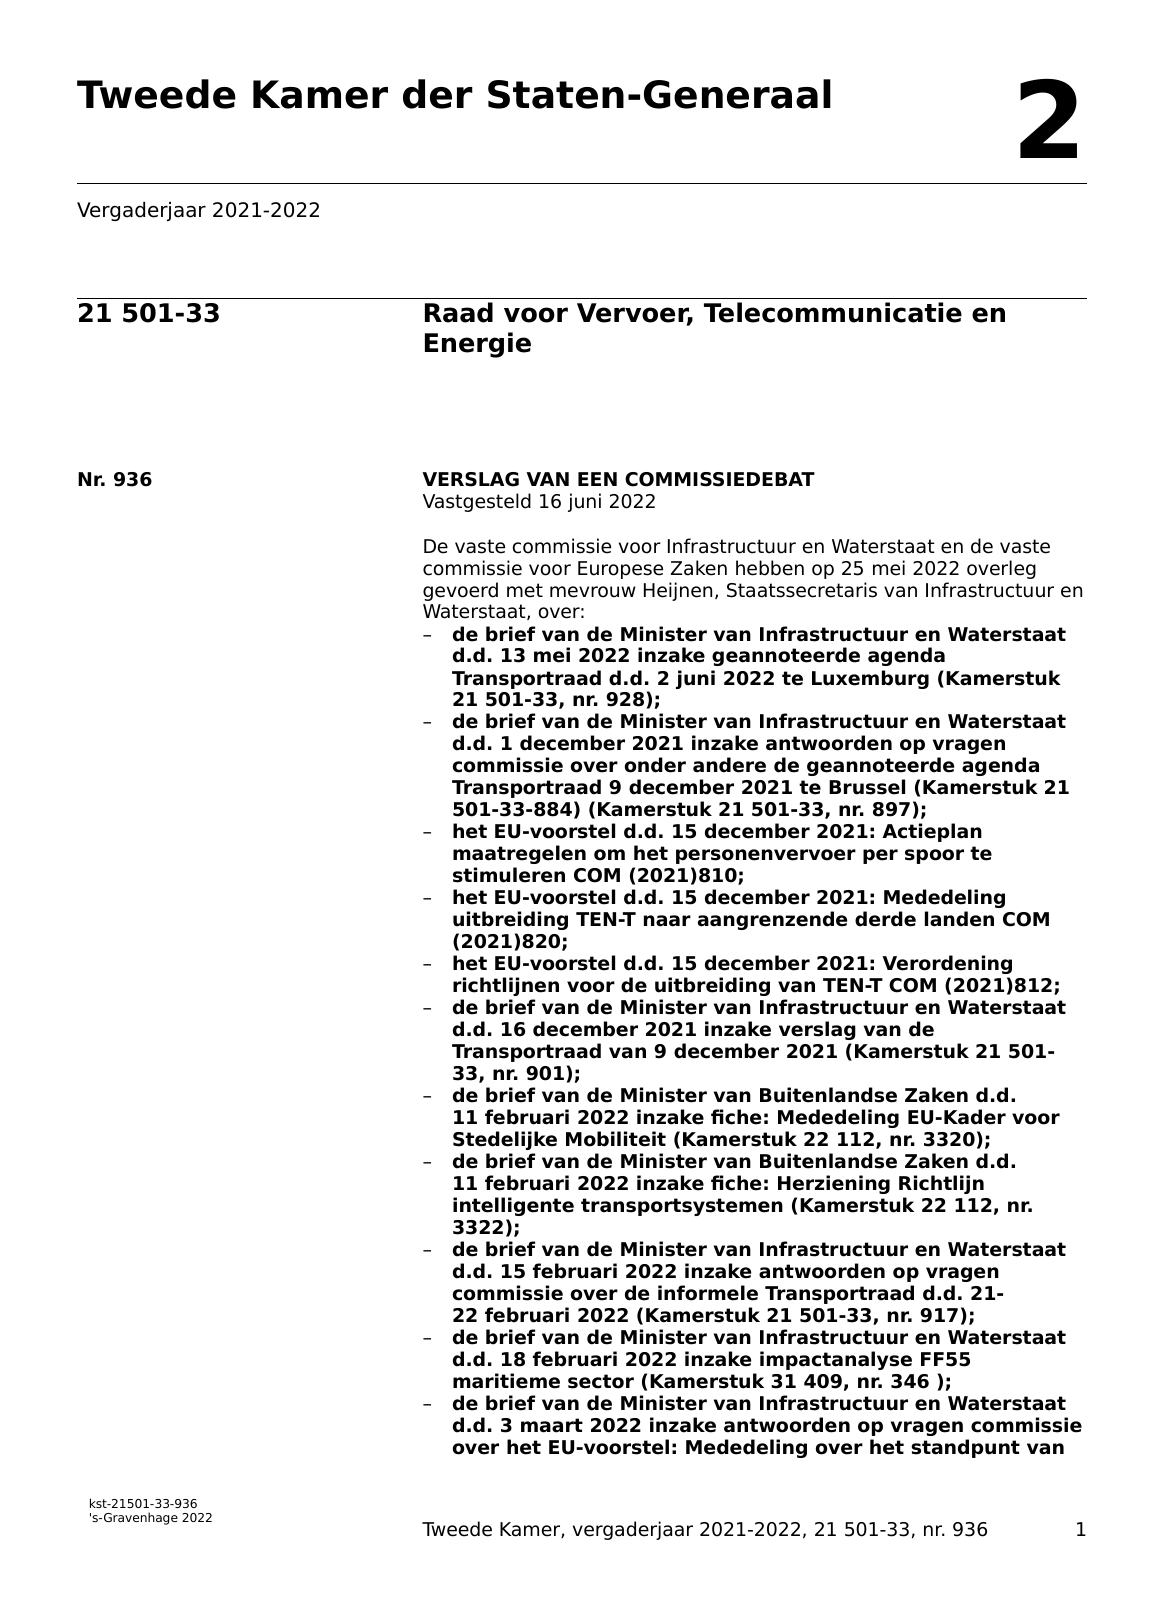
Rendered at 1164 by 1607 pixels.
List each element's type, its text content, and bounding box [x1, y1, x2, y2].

text – de brief van de Minister van Infrastructuur en Waterstaat d.d. 3 maart 2022 inzake antwoorden op vragen commissie over het EU-voorstel: Mededeling over het standpunt van [422, 1393, 1087, 1459]
text Vastgesteld 16 juni 2022 [422, 491, 1087, 513]
text – de brief van de Minister van Buitenlandse Zaken d.d. 11 februari 2022 inzake fiche: Mededeling EU-Kader voor Stedelijke Mobiliteit (Kamerstuk 22 112, nr. 3320); [422, 1085, 1087, 1151]
text De vaste commissie voor Infrastructuur en Waterstaat en de vaste commissie voor Europese Zaken hebben op 25 mei 2022 overleg gevoerd met mevrouw Heijnen, Staatssecretaris van Infrastructuur en Waterstaat, over: [422, 536, 1087, 623]
text – de brief van de Minister van Buitenlandse Zaken d.d. 11 februari 2022 inzake fiche: Herziening Richtlijn intelligente transportsystemen (Kamerstuk 22 112, nr. 3322); [422, 1151, 1087, 1239]
table_header 2 [886, 59, 1087, 183]
table_header Tweede Kamer der Staten-Generaal [77, 59, 886, 183]
text – het EU-voorstel d.d. 15 december 2021: Verordening richtlijnen voor de uitbreiding van TEN-T COM (2021)812; [422, 953, 1087, 997]
text – het EU-voorstel d.d. 15 december 2021: Actieplan maatregelen om het personenvervoer per spoor te stimuleren COM (2021)810; [422, 821, 1087, 887]
text – de brief van de Minister van Infrastructuur en Waterstaat d.d. 16 december 2021 inzake verslag van de Transportraad van 9 december 2021 (Kamerstuk 21 501-33, nr. 901); [422, 997, 1087, 1085]
text 's-Gravenhage 2022 [88, 1511, 323, 1525]
table_cell Vergaderjaar 2021-2022 [77, 184, 1087, 298]
text – het EU-voorstel d.d. 15 december 2021: Mededeling uitbreiding TEN-T naar aangrenzende derde landen COM (2021)820; [422, 887, 1087, 953]
text – de brief van de Minister van Infrastructuur en Waterstaat d.d. 13 mei 2022 inzake geannoteerde agenda Transportraad d.d. 2 juni 2022 te Luxemburg (Kamerstuk 21 501-33, nr. 928); [422, 623, 1087, 711]
text – de brief van de Minister van Infrastructuur en Waterstaat d.d. 15 februari 2022 inzake antwoorden op vragen commissie over de informele Transportraad d.d. 21-22 februari 2022 (Kamerstuk 21 501-33, nr. 917); [422, 1239, 1087, 1327]
text – de brief van de Minister van Infrastructuur en Waterstaat d.d. 18 februari 2022 inzake impactanalyse FF55 maritieme sector (Kamerstuk 31 409, nr. 346 ); [422, 1327, 1087, 1393]
subtitle 21 501-33 Raad voor Vervoer, Telecommunicatie en Energie [77, 299, 1087, 358]
text – de brief van de Minister van Infrastructuur en Waterstaat d.d. 1 december 2021 inzake antwoorden op vragen commissie over onder andere de geannoteerde agenda Transportraad 9 december 2021 te Brussel (Kamerstuk 21 501-33-884) (Kamerstuk 21 501-33, nr. 897); [422, 711, 1087, 821]
subtitle Nr. 936 VERSLAG VAN EEN COMMISSIEDEBAT [77, 469, 1087, 491]
text kst-21501-33-936 [88, 1497, 323, 1511]
